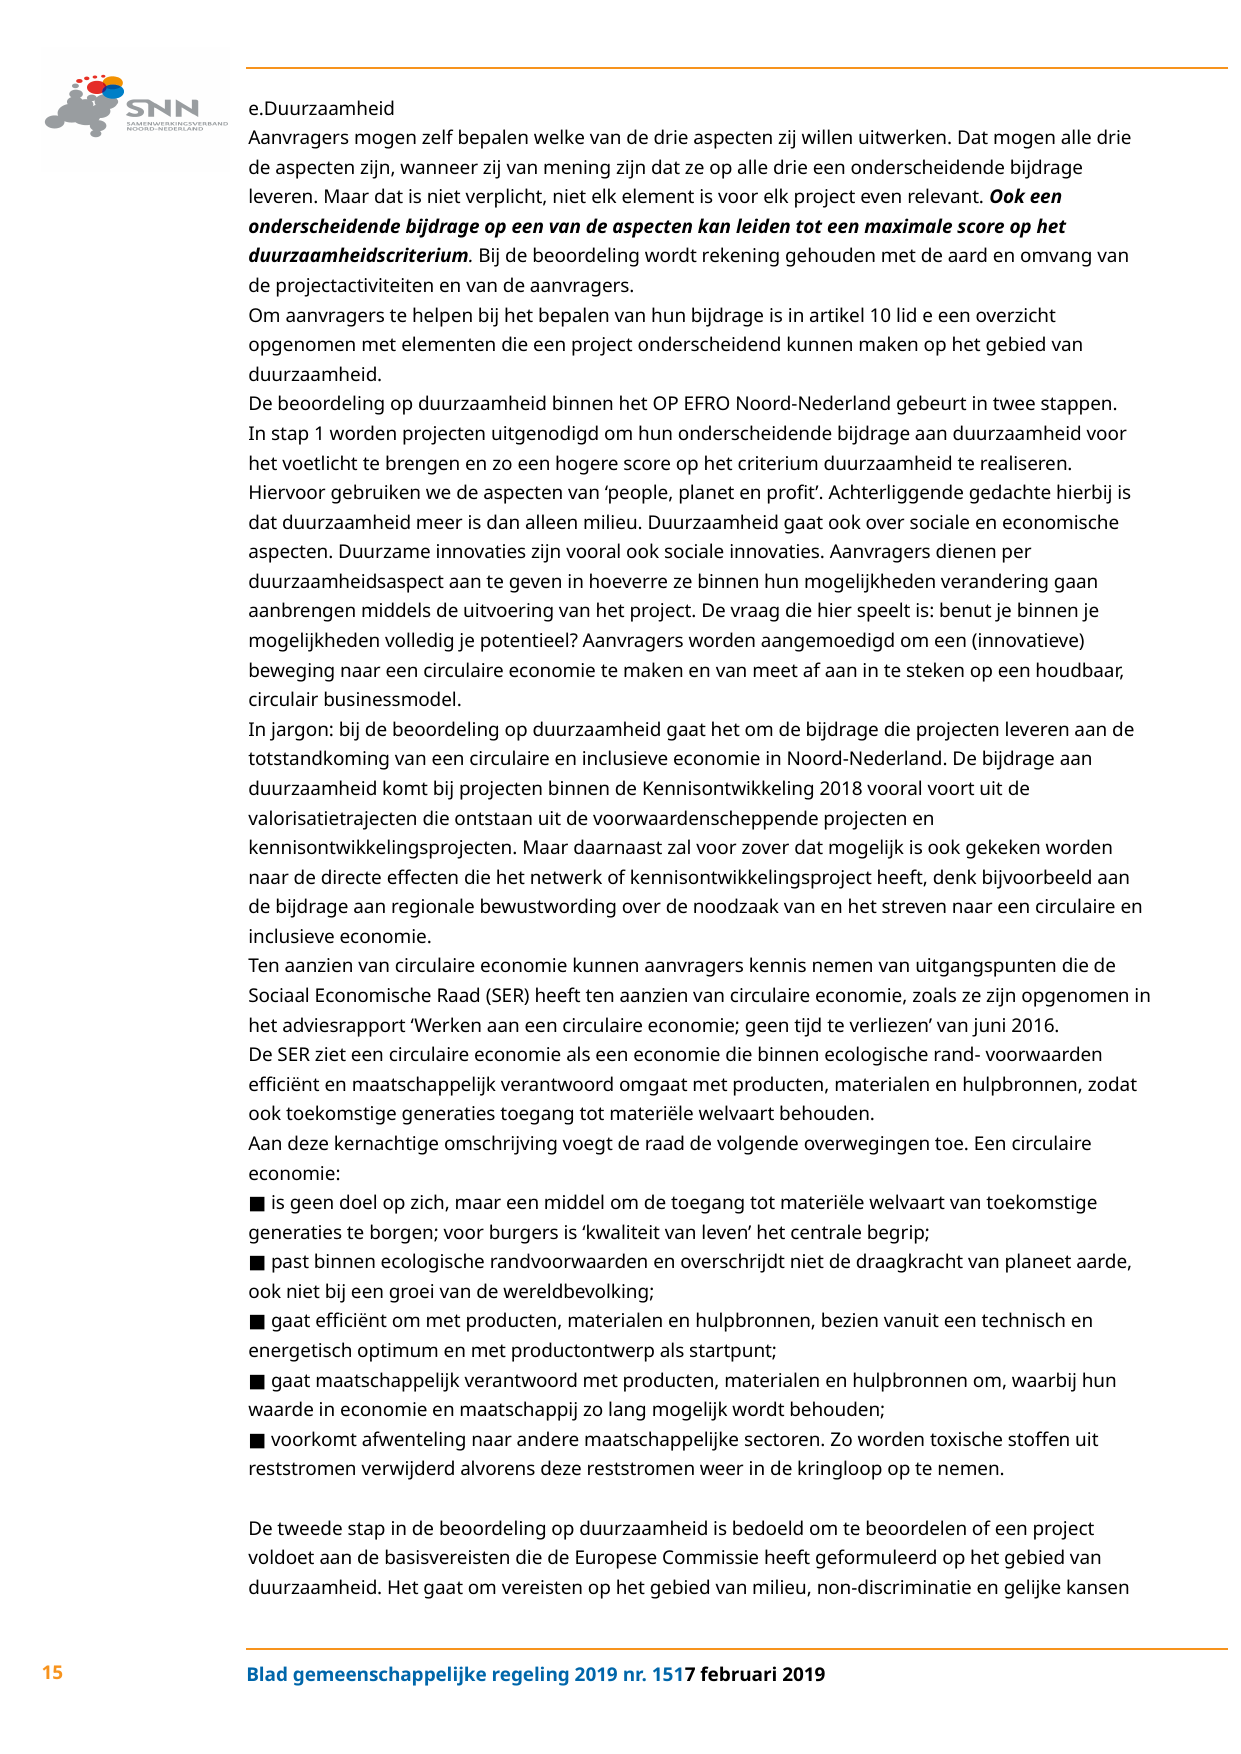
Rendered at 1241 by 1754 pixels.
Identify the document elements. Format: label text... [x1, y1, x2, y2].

text De SER ziet een circulaire economie als een economie die binnen ecologische rand- voorwaarden efficiënt en maatschappelijk verantwoord omgaat met producten, materialen en hulpbronnen, zodat ook toekomstige generaties toegang tot materiële welvaart behouden. [248, 1041, 1152, 1126]
text De beoordeling op duurzaamheid binnen het OP EFRO Noord-Nederland gebeurt in twee stappen. [248, 391, 1152, 416]
text De tweede stap in de beoordeling op duurzaamheid is bedoeld om te beoordelen of een project voldoet aan de basisvereisten die de Europese Commissie heeft geformuleerd op het gebied van duurzaamheid. Het gaat om vereisten op het gebied van milieu, non-discriminatie en gelijke kansen [248, 1515, 1152, 1600]
text ■ gaat efficiënt om met producten, materialen en hulpbronnen, bezien vanuit een technisch en energetisch optimum en met productontwerp als startpunt; [248, 1308, 1152, 1363]
text Ten aanzien van circulaire economie kunnen aanvragers kennis nemen van uitgangspunten die de Sociaal Economische Raad (SER) heeft ten aanzien van circulaire economie, zoals ze zijn opgenomen in het adviesrapport ‘Werken aan een circulaire economie; geen tijd te verliezen’ van juni 2016. [248, 953, 1152, 1038]
text In jargon: bij de beoordeling op duurzaamheid gaat het om de bijdrage die projecten leveren aan de totstandkoming van een circulaire en inclusieve economie in Noord-Nederland. De bijdrage aan duurzaamheid komt bij projecten binnen de Kennisontwikkeling 2018 vooral voort uit de valorisatietrajecten die ontstaan uit de voorwaardenscheppende projecten en kennisontwikkelingsprojecten. Maar daarnaast zal voor zover dat mogelijk is ook gekeken worden naar de directe effecten die het netwerk of kennisontwikkelingsproject heeft, denk bijvoorbeeld aan de bijdrage aan regionale bewustwording over de noodzaak van en het streven naar een circulaire en inclusieve economie. [248, 716, 1152, 949]
text In stap 1 worden projecten uitgenodigd om hun onderscheidende bijdrage aan duurzaamheid voor het voetlicht te brengen en zo een hogere score op het criterium duurzaamheid te realiseren. Hiervoor gebruiken we de aspecten van ‘people, planet en profit’. Achterliggende gedachte hierbij is dat duurzaamheid meer is dan alleen milieu. Duurzaamheid gaat ook over sociale en economische aspecten. Duurzame innovaties zijn vooral ook sociale innovaties. Aanvragers dienen per duurzaamheidsaspect aan te geven in hoeverre ze binnen hun mogelijkheden verandering gaan aanbrengen middels de uitvoering van het project. De vraag die hier speelt is: benut je binnen je mogelijkheden volledig je potentieel? Aanvragers worden aangemoedigd om een (innovatieve) beweging naar een circulaire economie te maken en van meet af aan in te steken op een houdbaar, circulair businessmodel. [248, 420, 1152, 712]
text ■ voorkomt afwenteling naar andere maatschappelijke sectoren. Zo worden toxische stoffen uit reststromen verwijderd alvorens deze reststromen weer in de kringloop op te nemen. [248, 1426, 1152, 1481]
text Om aanvragers te helpen bij het bepalen van hun bijdrage is in artikel 10 lid e een overzicht opgenomen met elementen die een project onderscheidend kunnen maken op het gebied van duurzaamheid. [248, 302, 1152, 387]
picture [41, 47, 231, 172]
text ■ gaat maatschappelijk verantwoord met producten, materialen en hulpbronnen om, waarbij hun waarde in economie en maatschappij zo lang mogelijk wordt behouden; [248, 1367, 1152, 1422]
text ■ is geen doel op zich, maar een middel om de toegang tot materiële welvaart van toekomstige generaties te borgen; voor burgers is ‘kwaliteit van leven’ het centrale begrip; [248, 1189, 1152, 1245]
text Aanvragers mogen zelf bepalen welke van de drie aspecten zij willen uitwerken. Dat mogen alle drie de aspecten zijn, wanneer zij van mening zijn dat ze op alle drie een onderscheidende bijdrage leveren. Maar dat is niet verplicht, niet elk element is voor elk project even relevant. Ook een onderscheidende bijdrage op een van de aspecten kan leiden tot een maximale score op het duurzaamheidscriterium. Bij de beoordeling wordt rekening gehouden met de aard en omvang van de projectactiviteiten en van de aanvragers. [248, 124, 1152, 298]
text Aan deze kernachtige omschrijving voegt de raad de volgende overwegingen toe. Een circulaire economie: [248, 1130, 1152, 1186]
text e.Duurzaamheid [248, 95, 1152, 121]
text ■ past binnen ecologische randvoorwaarden en overschrijdt niet de draagkracht van planeet aarde, ook niet bij een groei van de wereldbevolking; [248, 1248, 1152, 1304]
